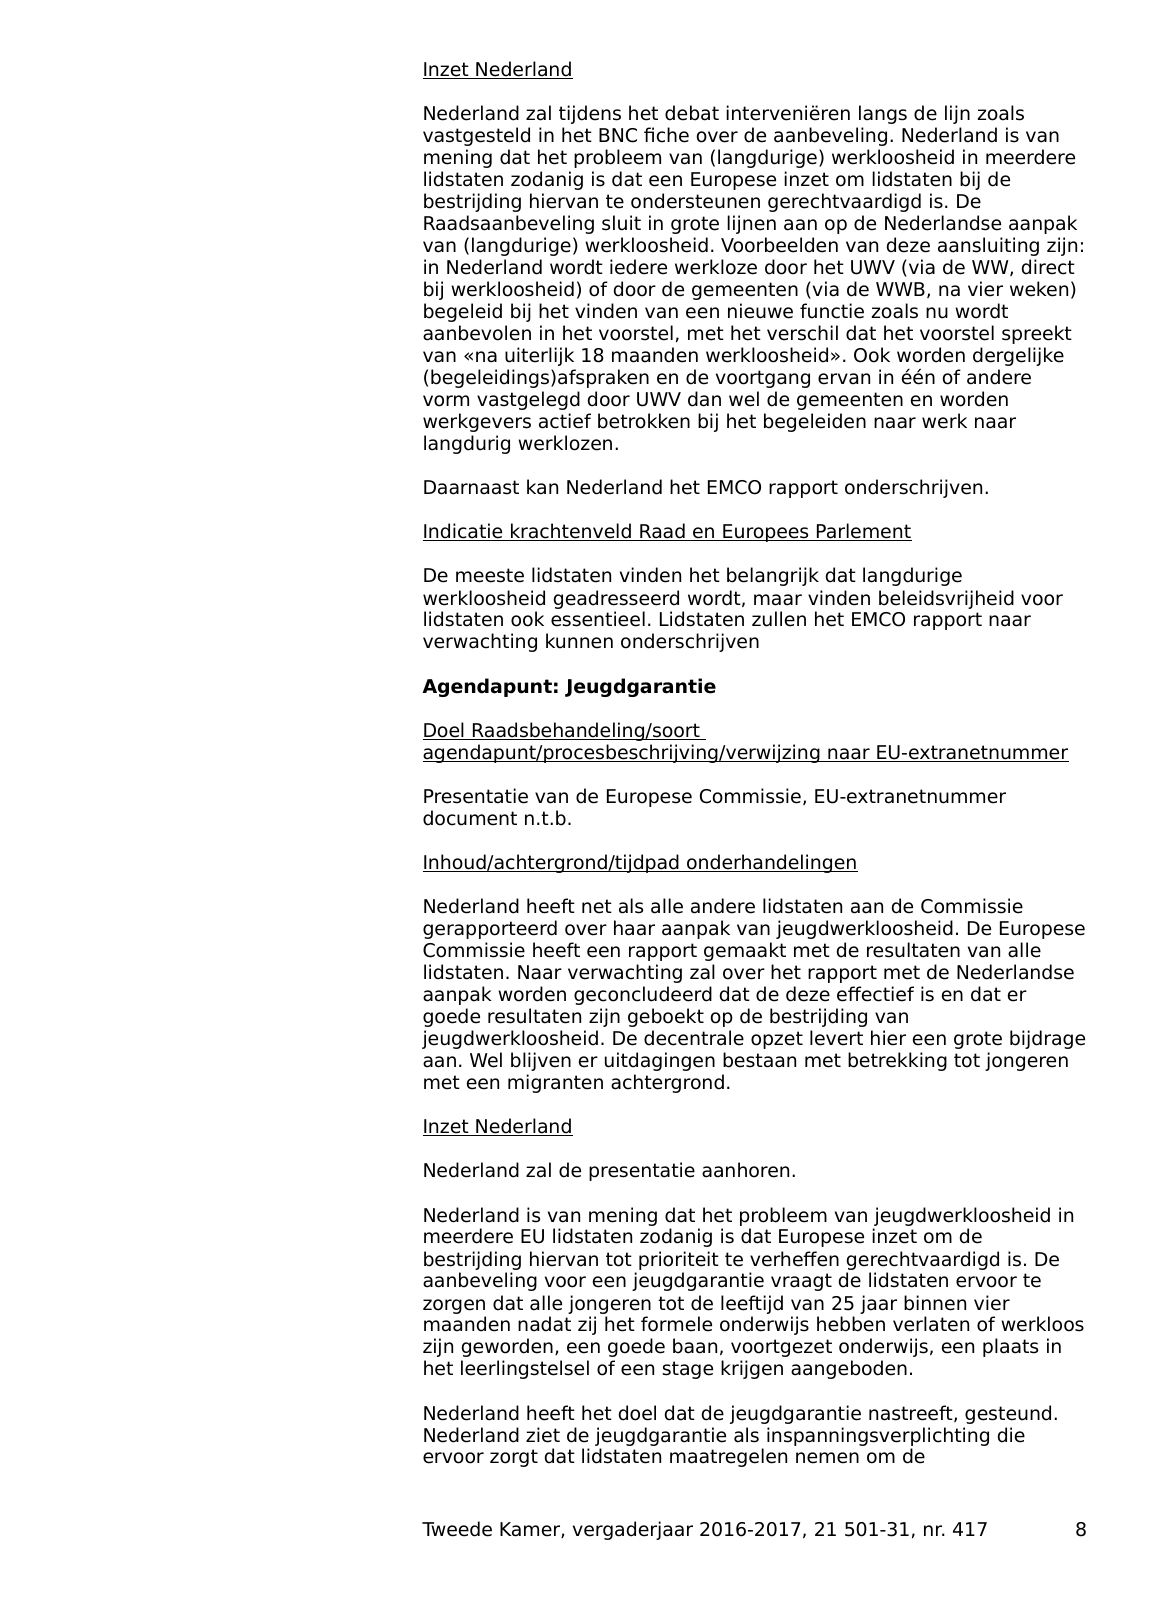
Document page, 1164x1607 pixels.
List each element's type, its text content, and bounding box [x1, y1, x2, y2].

text Nederland heeft net als alle andere lidstaten aan de Commissie gerapporteerd over haar aanpak van jeugdwerkloosheid. De Europese Commissie heeft een rapport gemaakt met de resultaten van alle lidstaten. Naar verwachting zal over het rapport met de Nederlandse aanpak worden geconcludeerd dat de deze effectief is en dat er goede resultaten zijn geboekt op de bestrijding van jeugdwerkloosheid. De decentrale opzet levert hier een grote bijdrage aan. Wel blijven er uitdagingen bestaan met betrekking tot jongeren met een migranten achtergrond. [422, 896, 1087, 1094]
text Nederland zal tijdens het debat interveniëren langs de lijn zoals vastgesteld in het BNC fiche over de aanbeveling. Nederland is van mening dat het probleem van (langdurige) werkloosheid in meerdere lidstaten zodanig is dat een Europese inzet om lidstaten bij de bestrijding hiervan te ondersteunen gerechtvaardigd is. De Raadsaanbeveling sluit in grote lijnen aan op de Nederlandse aanpak van (langdurige) werkloosheid. Voorbeelden van deze aansluiting zijn: in Nederland wordt iedere werkloze door het UWV (via de WW, direct bij werkloosheid) of door de gemeenten (via de WWB, na vier weken) begeleid bij het vinden van een nieuwe functie zoals nu wordt aanbevolen in het voorstel, met het verschil dat het voorstel spreekt van «na uiterlijk 18 maanden werkloosheid». Ook worden dergelijke (begeleidings)afspraken en de voortgang ervan in één of andere vorm vastgelegd door UWV dan wel de gemeenten en worden werkgevers actief betrokken bij het begeleiden naar werk naar langdurig werklozen. [422, 103, 1087, 455]
subtitle Agendapunt: Jeugdgarantie [422, 676, 1087, 697]
text De meeste lidstaten vinden het belangrijk dat langdurige werkloosheid geadresseerd wordt, maar vinden beleidsvrijheid voor lidstaten ook essentieel. Lidstaten zullen het EMCO rapport naar verwachting kunnen onderschrijven [422, 565, 1087, 653]
text Daarnaast kan Nederland het EMCO rapport onderschrijven. [422, 477, 1087, 499]
subtitle Indicatie krachtenveld Raad en Europees Parlement [422, 521, 1087, 543]
subtitle Doel Raadsbehandeling/soort agendapunt/procesbeschrijving/verwijzing naar EU-extranetnummer [422, 720, 1087, 764]
subtitle Inzet Nederland [422, 59, 1087, 81]
subtitle Inhoud/achtergrond/tijdpad onderhandelingen [422, 852, 1087, 874]
text Nederland is van mening dat het probleem van jeugdwerkloosheid in meerdere EU lidstaten zodanig is dat Europese inzet om de bestrijding hiervan tot prioriteit te verheffen gerechtvaardigd is. De aanbeveling voor een jeugdgarantie vraagt de lidstaten ervoor te zorgen dat alle jongeren tot de leeftijd van 25 jaar binnen vier maanden nadat zij het formele onderwijs hebben verlaten of werkloos zijn geworden, een goede baan, voortgezet onderwijs, een plaats in het leerlingstelsel of een stage krijgen aangeboden. [422, 1204, 1087, 1380]
text Presentatie van de Europese Commissie, EU-extranetnummer document n.t.b. [422, 786, 1087, 830]
subtitle Inzet Nederland [422, 1116, 1087, 1138]
text Nederland zal de presentatie aanhoren. [422, 1160, 1087, 1182]
text Nederland heeft het doel dat de jeugdgarantie nastreeft, gesteund. Nederland ziet de jeugdgarantie als inspanningsverplichting die ervoor zorgt dat lidstaten maatregelen nemen om de [422, 1402, 1087, 1468]
